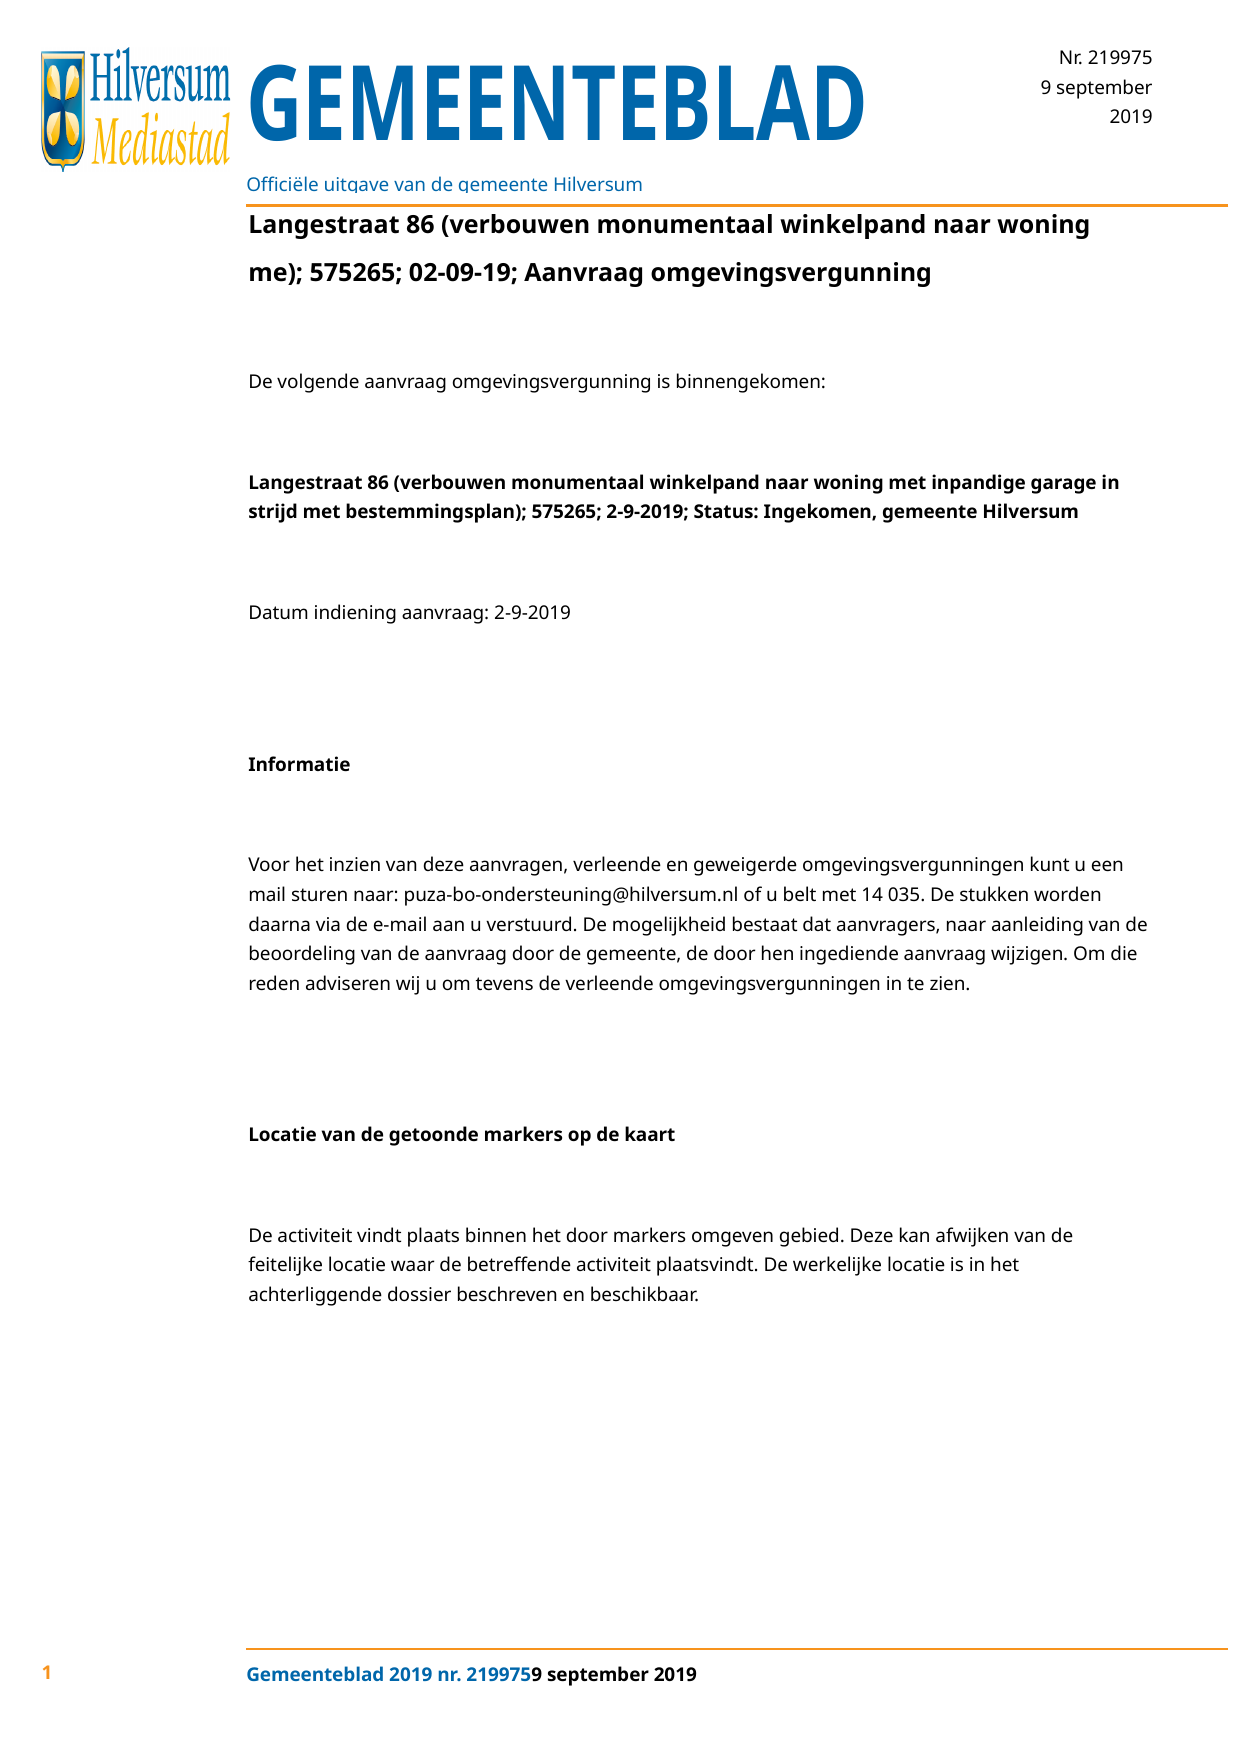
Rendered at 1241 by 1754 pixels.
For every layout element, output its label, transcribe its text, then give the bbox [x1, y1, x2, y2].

text Voor het inzien van deze aanvragen, verleende en geweigerde omgevingsvergunningen kunt u een mail sturen naar: puza-bo-ondersteuning@hilversum.nl of u belt met 14 035. De stukken worden daarna via de e-mail aan u verstuurd. De mogelijkheid bestaat dat aanvragers, naar aanleiding van de beoordeling van de aanvraag door de gemeente, de door hen ingediende aanvraag wijzigen. Om die reden adviseren wij u om tevens de verleende omgevingsvergunningen in te zien. [248, 852, 1152, 996]
text De activiteit vindt plaats binnen het door markers omgeven gebied. Deze kan afwijken van de feitelijke locatie waar de betreffende activiteit plaatsvindt. De werkelijke locatie is in het achterliggende dossier beschreven en beschikbaar. [248, 1222, 1152, 1307]
text Langestraat 86 (verbouwen monumentaal winkelpand naar woning me); 575265; 02-09-19; Aanvraag omgevingsvergunning [248, 207, 1152, 288]
text De volgende aanvraag omgevingsvergunning is binnengekomen: [248, 368, 1152, 394]
text Langestraat 86 (verbouwen monumentaal winkelpand naar woning met inpandige garage in strijd met bestemmingsplan); 575265; 2-9-2019; Status: Ingekomen, gemeente Hilversum [248, 469, 1152, 524]
picture [41, 47, 231, 172]
text Locatie van de getoonde markers op de kaart [248, 1121, 1152, 1147]
text Datum indiening aanvraag: 2-9-2019 [248, 599, 1152, 625]
text Informatie [248, 751, 1152, 777]
